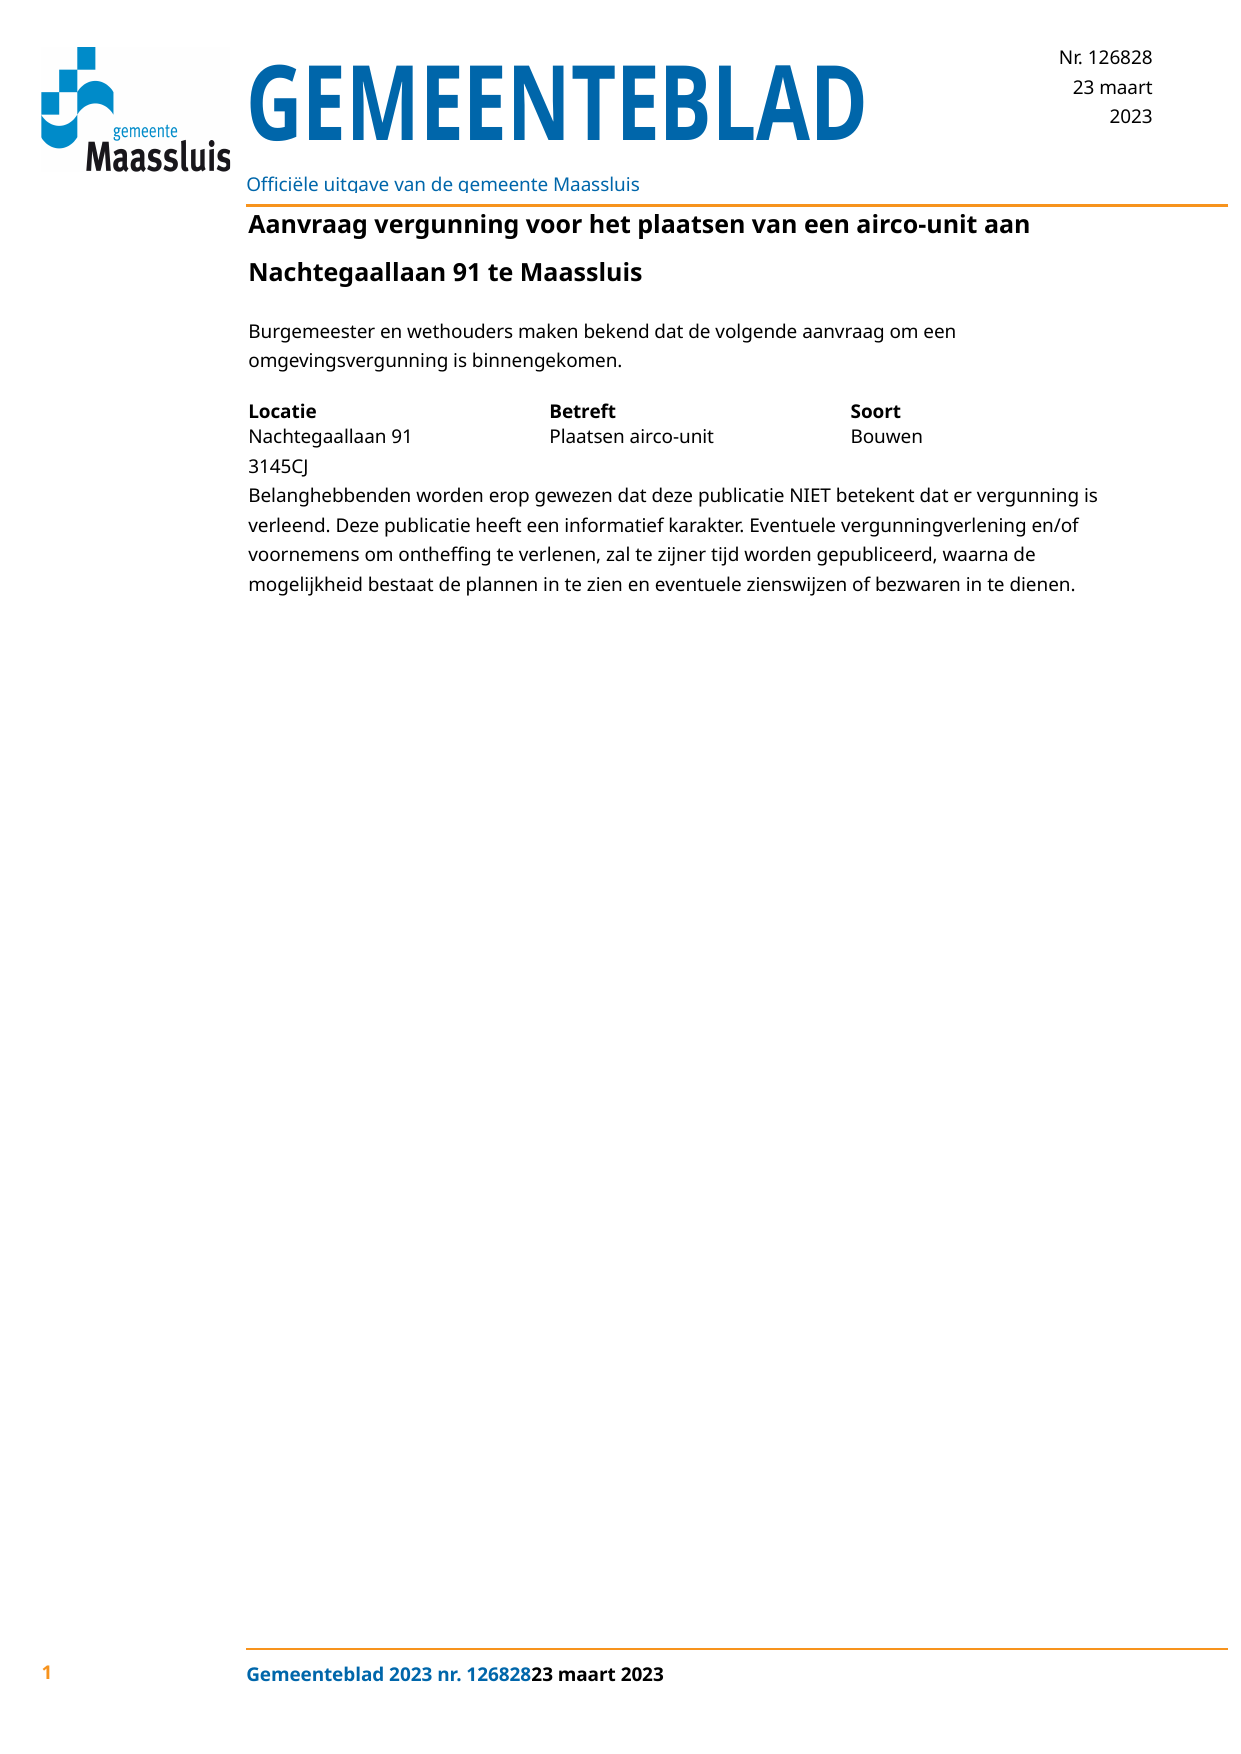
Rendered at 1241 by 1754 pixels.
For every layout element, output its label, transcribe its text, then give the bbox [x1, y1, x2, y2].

table_cell Nachtegaallaan 91 3145CJ [248, 424, 549, 479]
text Aanvraag vergunning voor het plaatsen van een airco-unit aan Nachtegaallaan 91 te Maassluis [248, 207, 1152, 288]
table_cell Bouwen [850, 424, 1152, 479]
text Belanghebbenden worden erop gewezen dat deze publicatie NIET betekent dat er vergunning is verleend. Deze publicatie heeft een informatief karakter. Eventuele vergunningverlening en/of voornemens om ontheffing te verlenen, zal te zijner tijd worden gepubliceerd, waarna de mogelijkheid bestaat de plannen in te zien en eventuele zienswijzen of bezwaren in te dienen. [248, 482, 1152, 597]
text Burgemeester en wethouders maken bekend dat de volgende aanvraag om een omgevingsvergunning is binnengekomen. [248, 318, 1152, 373]
table_header Locatie [248, 398, 549, 424]
picture [41, 47, 231, 172]
picture [41, 47, 77, 92]
table_header Soort [850, 398, 1152, 424]
table_header Betreft [549, 398, 850, 424]
table_cell Plaatsen airco-unit [549, 424, 850, 479]
